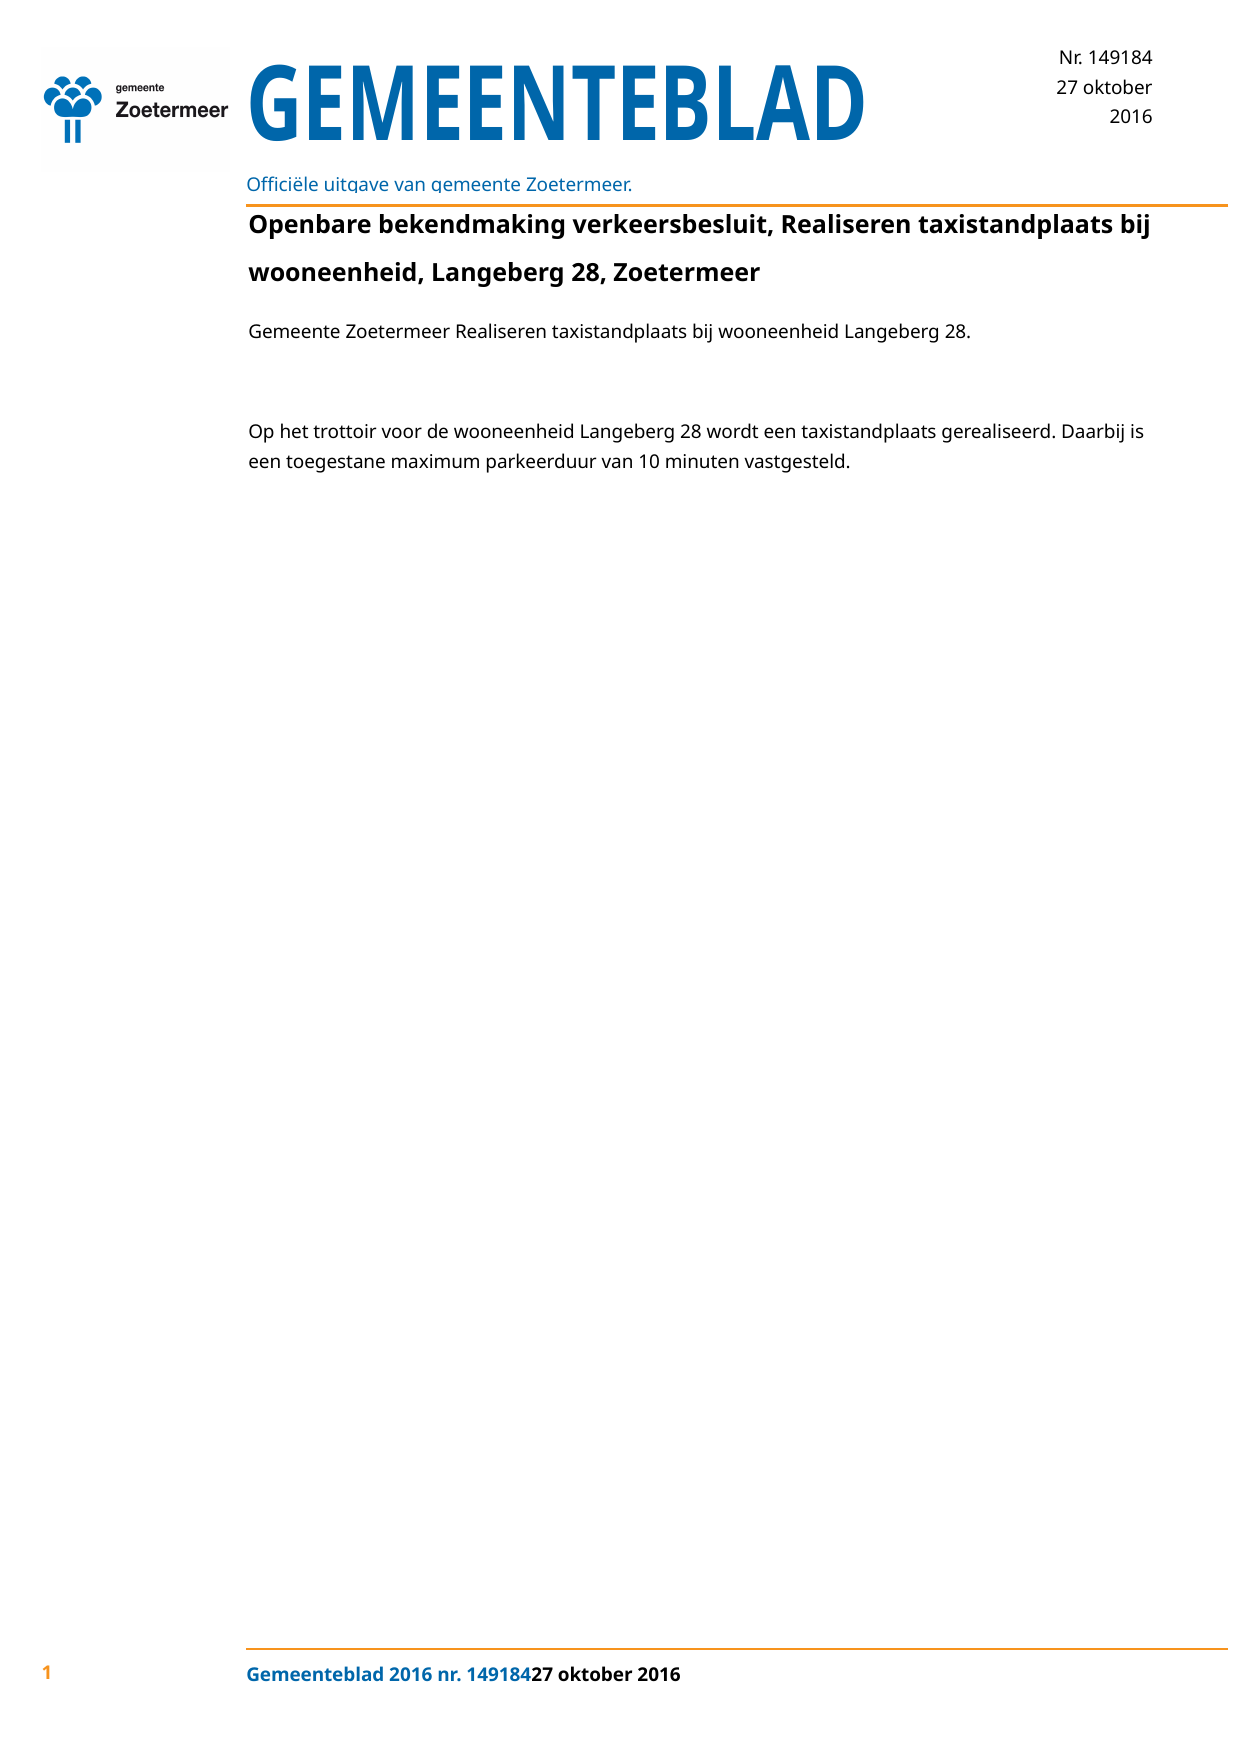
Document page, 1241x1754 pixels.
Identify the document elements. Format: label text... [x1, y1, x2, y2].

text Op het trottoir voor de wooneenheid Langeberg 28 wordt een taxistandplaats gerealiseerd. Daarbij is een toegestane maximum parkeerduur van 10 minuten vastgesteld. [248, 419, 1152, 474]
text Openbare bekendmaking verkeersbesluit, Realiseren taxistandplaats bij wooneenheid, Langeberg 28, Zoetermeer [248, 207, 1152, 288]
picture [41, 47, 231, 172]
text Gemeente Zoetermeer Realiseren taxistandplaats bij wooneenheid Langeberg 28. [248, 318, 1152, 344]
